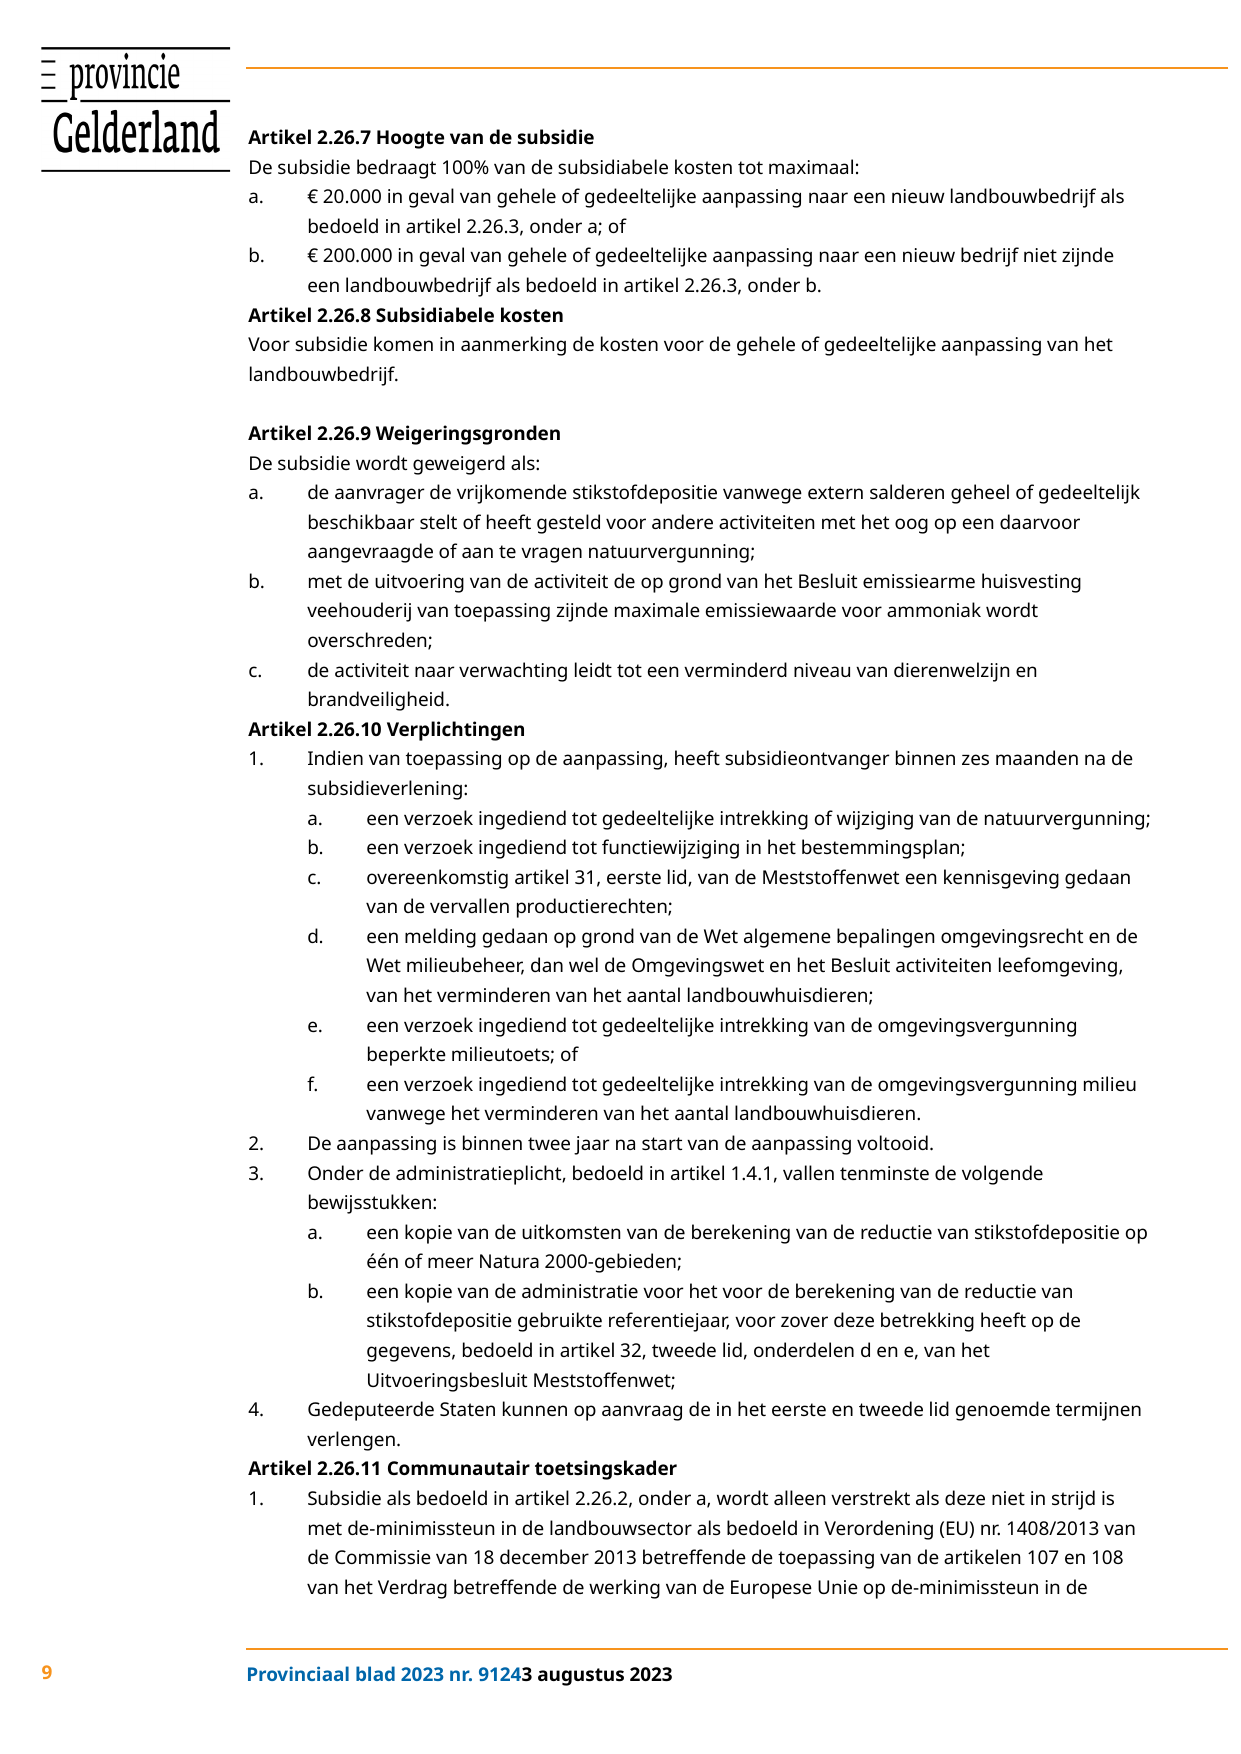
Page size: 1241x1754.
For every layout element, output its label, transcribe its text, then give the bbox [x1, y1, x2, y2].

list een verzoek ingediend tot gedeeltelijke intrekking van de omgevingsvergunning beperkte milieutoets; of [307, 1012, 1152, 1067]
list een kopie van de administratie voor het voor de berekening van de reductie van stikstofdepositie gebruikte referentiejaar, voor zover deze betrekking heeft op de gegevens, bedoeld in artikel 32, tweede lid, onderdelen d en e, van het Uitvoeringsbesluit Meststoffenwet; [307, 1278, 1152, 1393]
list Indien van toepassing op de aanpassing, heeft subsidieontvanger binnen zes maanden na de subsidieverlening: [248, 746, 1152, 801]
list een melding gedaan op grond van de Wet algemene bepalingen omgevingsrecht en de Wet milieubeheer, dan wel de Omgevingswet en het Besluit activiteiten leefomgeving, van het verminderen van het aantal landbouwhuisdieren; [307, 923, 1152, 1008]
list € 20.000 in geval van gehele of gedeeltelijke aanpassing naar een nieuw landbouwbedrijf als bedoeld in artikel 2.26.3, onder a; of [248, 183, 1152, 239]
text Artikel 2.26.9 Weigeringsgronden [248, 420, 1152, 446]
list de activiteit naar verwachting leidt tot een verminderd niveau van dierenwelzijn en brandveiligheid. [248, 657, 1152, 712]
text Artikel 2.26.7 Hoogte van de subsidie [248, 124, 1152, 150]
list Subsidie als bedoeld in artikel 2.26.2, onder a, wordt alleen verstrekt als deze niet in strijd is met de-minimissteun in de landbouwsector als bedoeld in Verordening (EU) nr. 1408/2013 van de Commissie van 18 december 2013 betreffende de toepassing van de artikelen 107 en 108 van het Verdrag betreffende de werking van de Europese Unie op de-minimissteun in de [248, 1485, 1152, 1600]
text De subsidie wordt geweigerd als: [248, 450, 1152, 476]
list een verzoek ingediend tot gedeeltelijke intrekking of wijziging van de natuurvergunning; [307, 805, 1152, 831]
list Gedeputeerde Staten kunnen op aanvraag de in het eerste en tweede lid genoemde termijnen verlengen. [248, 1396, 1152, 1452]
list Onder de administratieplicht, bedoeld in artikel 1.4.1, vallen tenminste de volgende bewijsstukken: [248, 1160, 1152, 1215]
list een verzoek ingediend tot functiewijziging in het bestemmingsplan; [307, 834, 1152, 860]
text De subsidie bedraagt 100% van de subsidiabele kosten tot maximaal: [248, 154, 1152, 180]
list overeenkomstig artikel 31, eerste lid, van de Meststoffenwet een kennisgeving gedaan van de vervallen productierechten; [307, 864, 1152, 919]
text Voor subsidie komen in aanmerking de kosten voor de gehele of gedeeltelijke aanpassing van het landbouwbedrijf. [248, 331, 1152, 387]
text Artikel 2.26.10 Verplichtingen [248, 716, 1152, 742]
list een verzoek ingediend tot gedeeltelijke intrekking van de omgevingsvergunning milieu vanwege het verminderen van het aantal landbouwhuisdieren. [307, 1071, 1152, 1126]
text Artikel 2.26.8 Subsidiabele kosten [248, 302, 1152, 328]
list de aanvrager de vrijkomende stikstofdepositie vanwege extern salderen geheel of gedeeltelijk beschikbaar stelt of heeft gesteld voor andere activiteiten met het oog op een daarvoor aangevraagde of aan te vragen natuurvergunning; [248, 479, 1152, 564]
text Artikel 2.26.11 Communautair toetsingskader [248, 1456, 1152, 1481]
list De aanpassing is binnen twee jaar na start van de aanpassing voltooid. [248, 1130, 1152, 1156]
list een kopie van de uitkomsten van de berekening van de reductie van stikstofdepositie op één of meer Natura 2000-gebieden; [307, 1219, 1152, 1274]
list € 200.000 in geval van gehele of gedeeltelijke aanpassing naar een nieuw bedrijf niet zijnde een landbouwbedrijf als bedoeld in artikel 2.26.3, onder b. [248, 243, 1152, 298]
list met de uitvoering van de activiteit de op grond van het Besluit emissiearme huisvesting veehouderij van toepassing zijnde maximale emissiewaarde voor ammoniak wordt overschreden; [248, 568, 1152, 653]
picture [41, 47, 231, 172]
